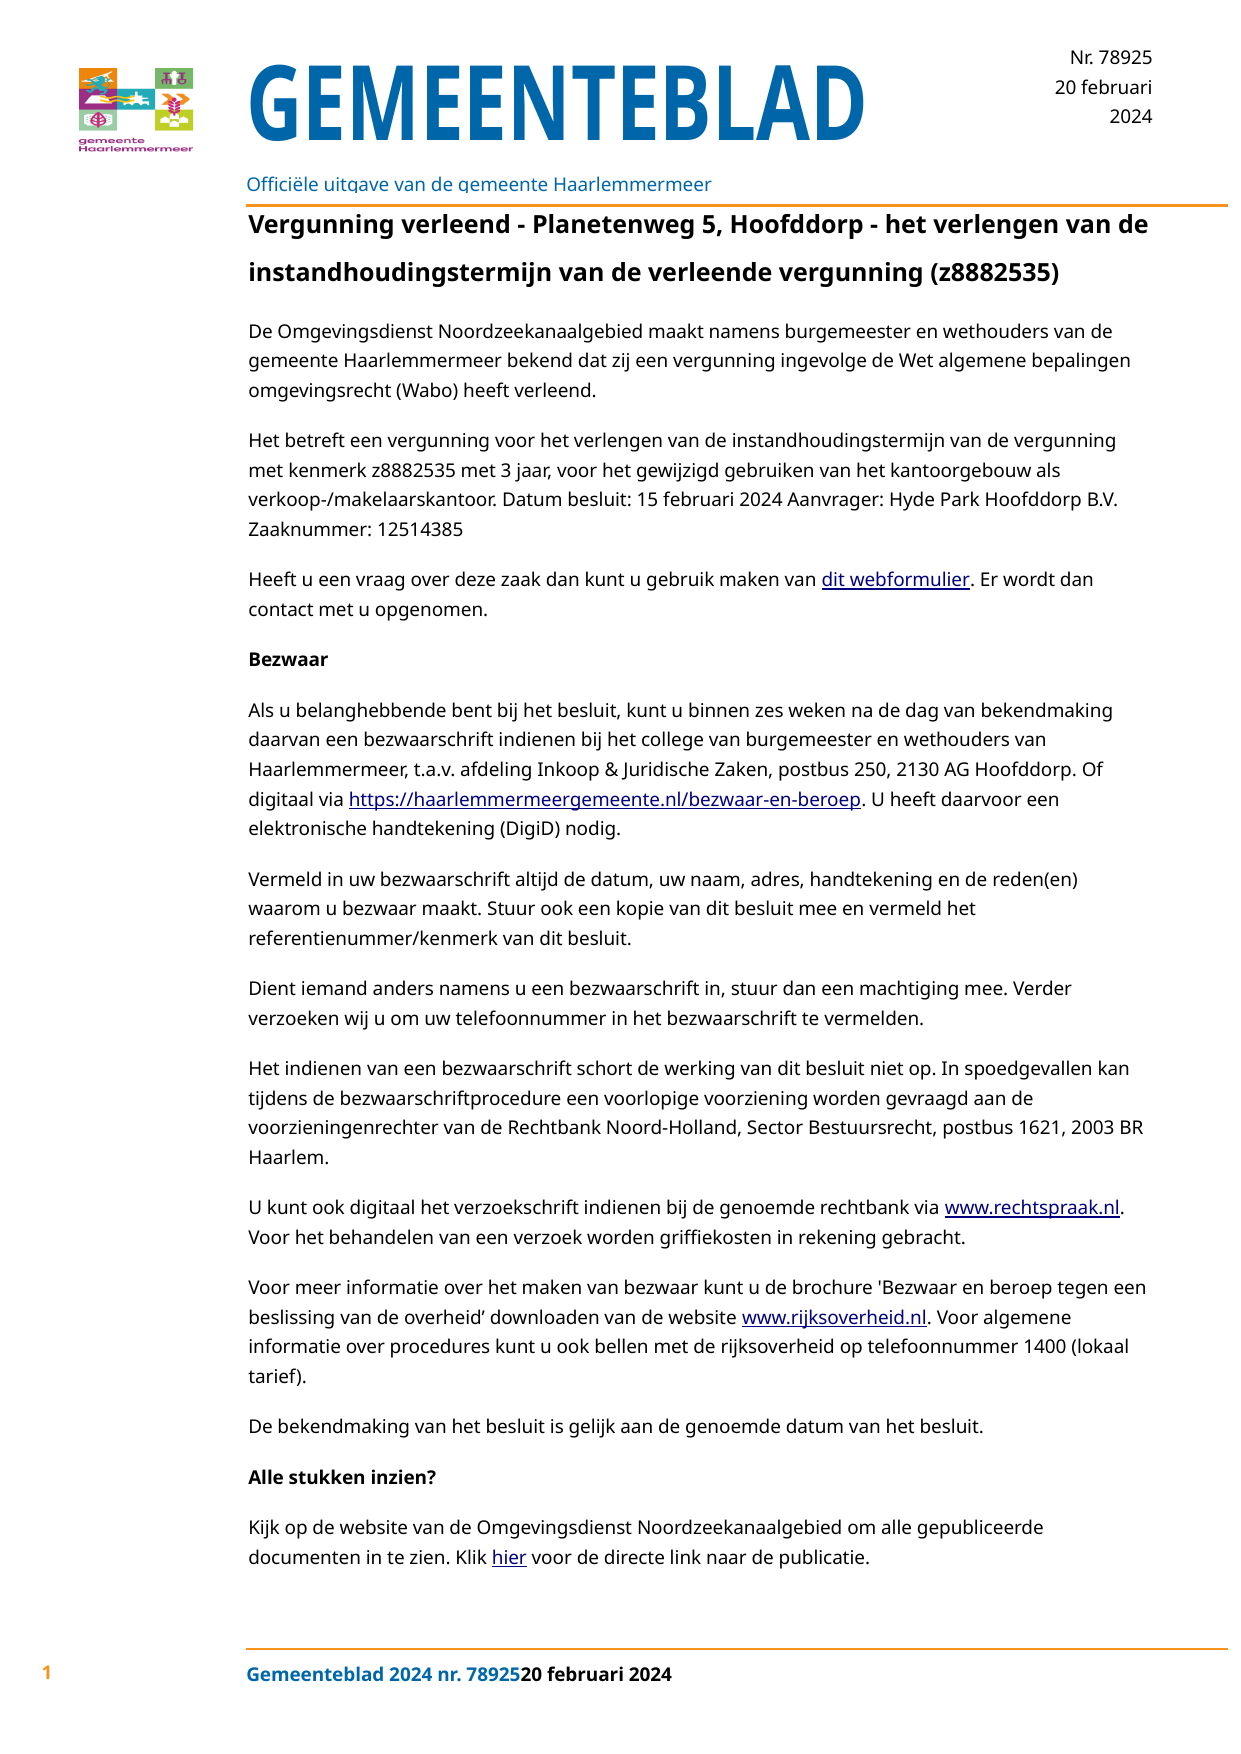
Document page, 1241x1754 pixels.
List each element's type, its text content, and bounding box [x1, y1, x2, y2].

text Als u belanghebbende bent bij het besluit, kunt u binnen zes weken na de dag van bekendmaking daarvan een bezwaarschrift indienen bij het college van burgemeester en wethouders van Haarlemmermeer, t.a.v. afdeling Inkoop & Juridische Zaken, postbus 250, 2130 AG Hoofddorp. Of digitaal via https://haarlemmermeergemeente.nl/bezwaar-en-beroep. U heeft daarvoor een elektronische handtekening (DigiD) nodig. [248, 697, 1152, 841]
text Voor meer informatie over het maken van bezwaar kunt u de brochure 'Bezwaar en beroep tegen een beslissing van de overheid’ downloaden van de website www.rijksoverheid.nl. Voor algemene informatie over procedures kunt u ook bellen met de rijksoverheid op telefoonnummer 1400 (lokaal tarief). [248, 1274, 1152, 1389]
text Kijk op de website van de Omgevingsdienst Noordzeekanaalgebied om alle gepubliceerde documenten in te zien. Klik hier voor de directe link naar de publicatie. [248, 1514, 1152, 1570]
text Vermeld in uw bezwaarschrift altijd de datum, uw naam, adres, handtekening en de reden(en) waarom u bezwaar maakt. Stuur ook een kopie van dit besluit mee en vermeld het referentienummer/kenmerk van dit besluit. [248, 866, 1152, 951]
text U kunt ook digitaal het verzoekschrift indienen bij de genoemde rechtbank via www.rechtspraak.nl. Voor het behandelen van een verzoek worden griffiekosten in rekening gebracht. [248, 1194, 1152, 1250]
text Het indienen van een bezwaarschrift schort de werking van dit besluit niet op. In spoedgevallen kan tijdens de bezwaarschriftprocedure een voorlopige voorziening worden gevraagd aan de voorzieningenrechter van de Rechtbank Noord-Holland, Sector Bestuursrecht, postbus 1621, 2003 BR Haarlem. [248, 1055, 1152, 1170]
text Vergunning verleend - Planetenweg 5, Hoofddorp - het verlengen van de instandhoudingstermijn van de verleende vergunning (z8882535) [248, 207, 1152, 288]
picture [41, 47, 231, 172]
text Bezwaar [248, 647, 1152, 672]
text Dient iemand anders namens u een bezwaarschrift in, stuur dan een machtiging mee. Verder verzoeken wij u om uw telefoonnummer in het bezwaarschrift te vermelden. [248, 975, 1152, 1031]
text Het betreft een vergunning voor het verlengen van de instandhoudingstermijn van de vergunning met kenmerk z8882535 met 3 jaar, voor het gewijzigd gebruiken van het kantoorgebouw als verkoop-/makelaarskantoor. Datum besluit: 15 februari 2024 Aanvrager: Hyde Park Hoofddorp B.V. Zaaknummer: 12514385 [248, 427, 1152, 542]
text De Omgevingsdienst Noordzeekanaalgebied maakt namens burgemeester en wethouders van de gemeente Haarlemmermeer bekend dat zij een vergunning ingevolge de Wet algemene bepalingen omgevingsrecht (Wabo) heeft verleend. [248, 318, 1152, 403]
text Alle stukken inzien? [248, 1464, 1152, 1490]
text De bekendmaking van het besluit is gelijk aan de genoemde datum van het besluit. [248, 1414, 1152, 1439]
text Heeft u een vraag over deze zaak dan kunt u gebruik maken van dit webformulier. Er wordt dan contact met u opgenomen. [248, 567, 1152, 622]
